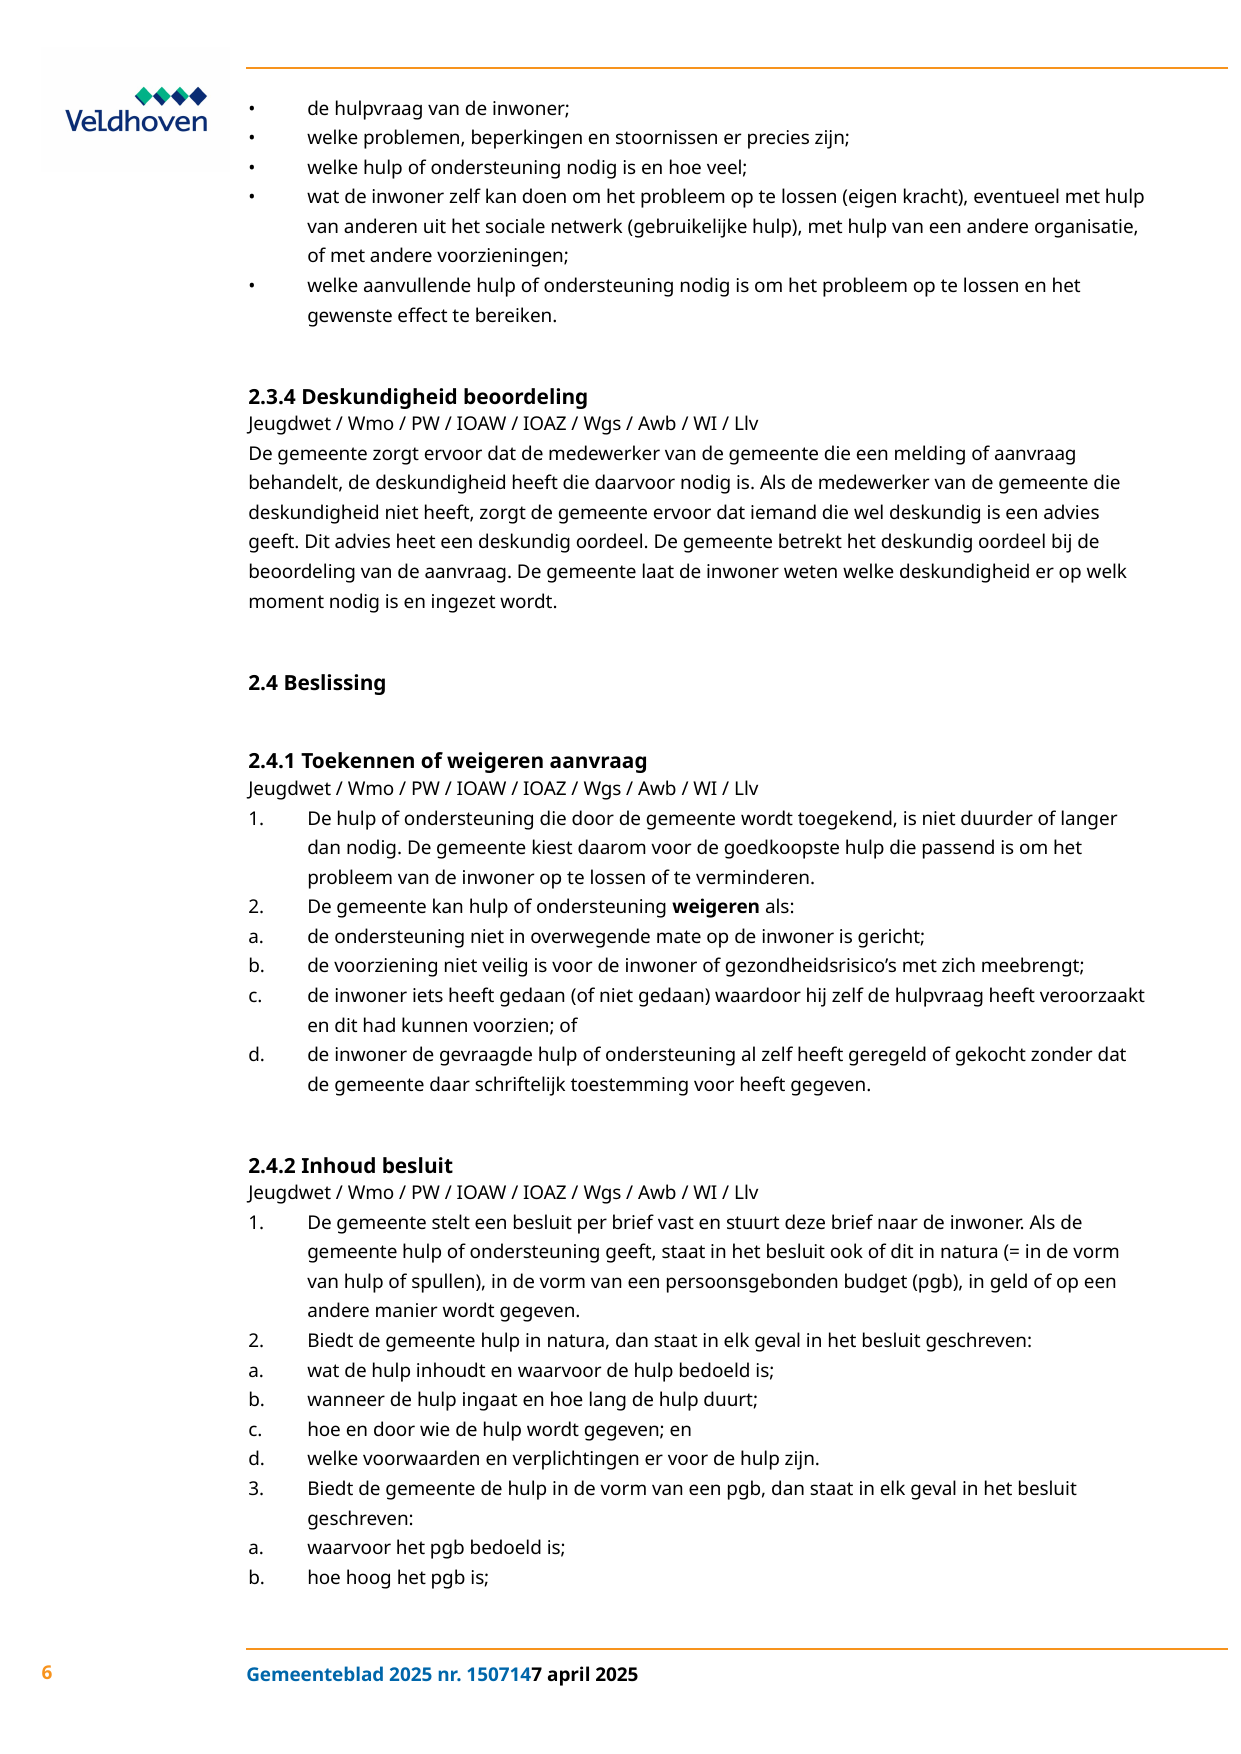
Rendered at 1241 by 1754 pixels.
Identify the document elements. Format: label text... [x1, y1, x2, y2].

list De gemeente kan hulp of ondersteuning weigeren als: [248, 893, 1152, 919]
text De gemeente zorgt ervoor dat de medewerker van de gemeente die een melding of aanvraag behandelt, de deskundigheid heeft die daarvoor nodig is. Als de medewerker van de gemeente die deskundigheid niet heeft, zorgt de gemeente ervoor dat iemand die wel deskundig is een advies geeft. Dit advies heet een deskundig oordeel. De gemeente betrekt het deskundig oordeel bij de beoordeling van de aanvraag. De gemeente laat de inwoner weten welke deskundigheid er op welk moment nodig is en ingezet wordt. [248, 440, 1152, 613]
list de voorziening niet veilig is voor de inwoner of gezondheidsrisico’s met zich meebrengt; [248, 953, 1152, 978]
picture [41, 47, 231, 172]
text Jeugdwet / Wmo / PW / IOAW / IOAZ / Wgs / Awb / WI / Llv [248, 775, 1152, 801]
text 2.4.2 Inhoud besluit [248, 1151, 1152, 1179]
list hoe hoog het pgb is; [248, 1564, 1152, 1590]
text Jeugdwet / Wmo / PW / IOAW / IOAZ / Wgs / Awb / WI / Llv [248, 1179, 1152, 1205]
list welke voorwaarden en verplichtingen er voor de hulp zijn. [248, 1446, 1152, 1471]
list De gemeente stelt een besluit per brief vast en stuurt deze brief naar de inwoner. Als de gemeente hulp of ondersteuning geeft, staat in het besluit ook of dit in natura (= in de vorm van hulp of spullen), in de vorm van een persoonsgebonden budget (pgb), in geld of op een andere manier wordt gegeven. [248, 1209, 1152, 1323]
list wat de inwoner zelf kan doen om het probleem op te lossen (eigen kracht), eventueel met hulp van anderen uit het sociale netwerk (gebruikelijke hulp), met hulp van een andere organisatie, of met andere voorzieningen; [248, 183, 1152, 268]
text 2.4.1 Toekennen of weigeren aanvraag [248, 747, 1152, 775]
list hoe en door wie de hulp wordt gegeven; en [248, 1416, 1152, 1442]
text 2.3.4 Deskundigheid beoordeling [248, 382, 1152, 410]
list de ondersteuning niet in overwegende mate op de inwoner is gericht; [248, 923, 1152, 949]
list De hulp of ondersteuning die door de gemeente wordt toegekend, is niet duurder of langer dan nodig. De gemeente kiest daarom voor de goedkoopste hulp die passend is om het probleem van de inwoner op te lossen of te verminderen. [248, 805, 1152, 889]
list de hulpvraag van de inwoner; [248, 95, 1152, 121]
list welke problemen, beperkingen en stoornissen er precies zijn; [248, 124, 1152, 150]
list wanneer de hulp ingaat en hoe lang de hulp duurt; [248, 1386, 1152, 1412]
list welke hulp of ondersteuning nodig is en hoe veel; [248, 154, 1152, 180]
list de inwoner iets heeft gedaan (of niet gedaan) waardoor hij zelf de hulpvraag heeft veroorzaakt en dit had kunnen voorzien; of [248, 982, 1152, 1037]
list waarvoor het pgb bedoeld is; [248, 1534, 1152, 1560]
text 2.4 Beslissing [248, 668, 1152, 696]
list welke aanvullende hulp of ondersteuning nodig is om het probleem op te lossen en het gewenste effect te bereiken. [248, 272, 1152, 328]
list de inwoner de gevraagde hulp of ondersteuning al zelf heeft geregeld of gekocht zonder dat de gemeente daar schriftelijk toestemming voor heeft gegeven. [248, 1041, 1152, 1097]
list Biedt de gemeente hulp in natura, dan staat in elk geval in het besluit geschreven: [248, 1327, 1152, 1353]
text Jeugdwet / Wmo / PW / IOAW / IOAZ / Wgs / Awb / WI / Llv [248, 410, 1152, 436]
list Biedt de gemeente de hulp in de vorm van een pgb, dan staat in elk geval in het besluit geschreven: [248, 1475, 1152, 1531]
list wat de hulp inhoudt en waarvoor de hulp bedoeld is; [248, 1357, 1152, 1383]
